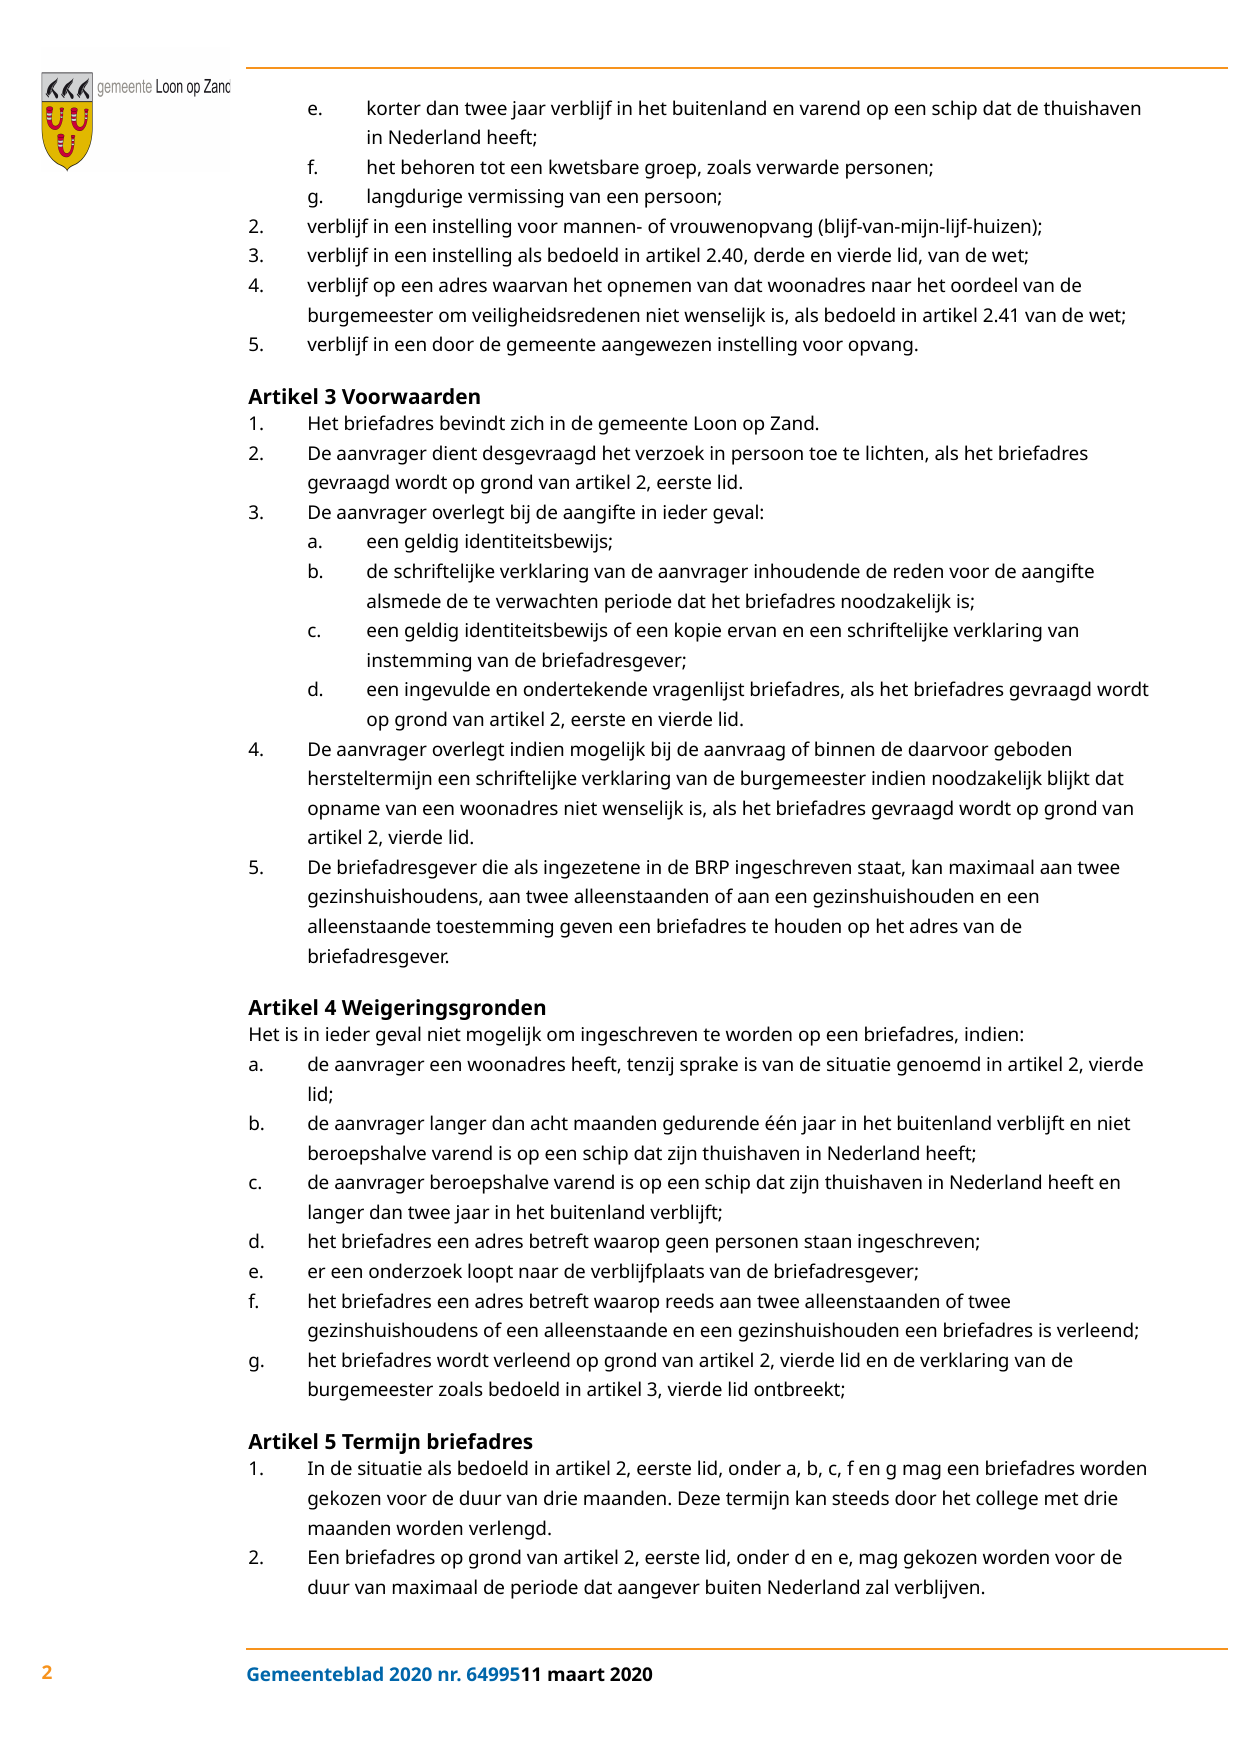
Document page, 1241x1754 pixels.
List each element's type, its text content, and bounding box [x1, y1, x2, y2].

list De aanvrager overlegt indien mogelijk bij de aanvraag of binnen de daarvoor geboden hersteltermijn een schriftelijke verklaring van de burgemeester indien noodzakelijk blijkt dat opname van een woonadres niet wenselijk is, als het briefadres gevraagd wordt op grond van artikel 2, vierde lid. [248, 736, 1152, 850]
list De aanvrager dient desgevraagd het verzoek in persoon toe te lichten, als het briefadres gevraagd wordt op grond van artikel 2, eerste lid. [248, 440, 1152, 495]
list langdurige vermissing van een persoon; [307, 183, 1152, 209]
list het briefadres een adres betreft waarop geen personen staan ingeschreven; [248, 1229, 1152, 1254]
list verblijf op een adres waarvan het opnemen van dat woonadres naar het oordeel van de burgemeester om veiligheidsredenen niet wenselijk is, als bedoeld in artikel 2.41 van de wet; [248, 272, 1152, 328]
list een geldig identiteitsbewijs of een kopie ervan en een schriftelijke verklaring van instemming van de briefadresgever; [307, 617, 1152, 673]
list er een onderzoek loopt naar de verblijfplaats van de briefadresgever; [248, 1258, 1152, 1284]
list de schriftelijke verklaring van de aanvrager inhoudende de reden voor de aangifte alsmede de te verwachten periode dat het briefadres noodzakelijk is; [307, 558, 1152, 613]
list de aanvrager beroepshalve varend is op een schip dat zijn thuishaven in Nederland heeft en langer dan twee jaar in het buitenland verblijft; [248, 1169, 1152, 1225]
list De briefadresgever die als ingezetene in de BRP ingeschreven staat, kan maximaal aan twee gezinshuishoudens, aan twee alleenstaanden of aan een gezinshuishouden en een alleenstaande toestemming geven een briefadres te houden op het adres van de briefadresgever. [248, 854, 1152, 968]
list de aanvrager een woonadres heeft, tenzij sprake is van de situatie genoemd in artikel 2, vierde lid; [248, 1051, 1152, 1107]
list verblijf in een instelling als bedoeld in artikel 2.40, derde en vierde lid, van de wet; [248, 243, 1152, 268]
list het behoren tot een kwetsbare groep, zoals verwarde personen; [307, 154, 1152, 180]
list In de situatie als bedoeld in artikel 2, eerste lid, onder a, b, c, f en g mag een briefadres worden gekozen voor de duur van drie maanden. Deze termijn kan steeds door het college met drie maanden worden verlengd. [248, 1456, 1152, 1540]
text Artikel 5 Termijn briefadres [248, 1427, 1152, 1456]
list het briefadres wordt verleend op grond van artikel 2, vierde lid en de verklaring van de burgemeester zoals bedoeld in artikel 3, vierde lid ontbreekt; [248, 1347, 1152, 1402]
list Het briefadres bevindt zich in de gemeente Loon op Zand. [248, 410, 1152, 436]
text Het is in ieder geval niet mogelijk om ingeschreven te worden op een briefadres, indien: [248, 1022, 1152, 1047]
list verblijf in een instelling voor mannen- of vrouwenopvang (blijf-van-mijn-lijf-huizen); [248, 213, 1152, 239]
picture [41, 47, 231, 172]
text Artikel 3 Voorwaarden [248, 382, 1152, 410]
list De aanvrager overlegt bij de aangifte in ieder geval: [248, 499, 1152, 525]
list korter dan twee jaar verblijf in het buitenland en varend op een schip dat de thuishaven in Nederland heeft; [307, 95, 1152, 150]
list een geldig identiteitsbewijs; [307, 529, 1152, 554]
list een ingevulde en ondertekende vragenlijst briefadres, als het briefadres gevraagd wordt op grond van artikel 2, eerste en vierde lid. [307, 677, 1152, 732]
list Een briefadres op grond van artikel 2, eerste lid, onder d en e, mag gekozen worden voor de duur van maximaal de periode dat aangever buiten Nederland zal verblijven. [248, 1544, 1152, 1599]
list het briefadres een adres betreft waarop reeds aan twee alleenstaanden of twee gezinshuishoudens of een alleenstaande en een gezinshuishouden een briefadres is verleend; [248, 1288, 1152, 1343]
text Artikel 4 Weigeringsgronden [248, 993, 1152, 1022]
list verblijf in een door de gemeente aangewezen instelling voor opvang. [248, 331, 1152, 357]
list de aanvrager langer dan acht maanden gedurende één jaar in het buitenland verblijft en niet beroepshalve varend is op een schip dat zijn thuishaven in Nederland heeft; [248, 1110, 1152, 1166]
